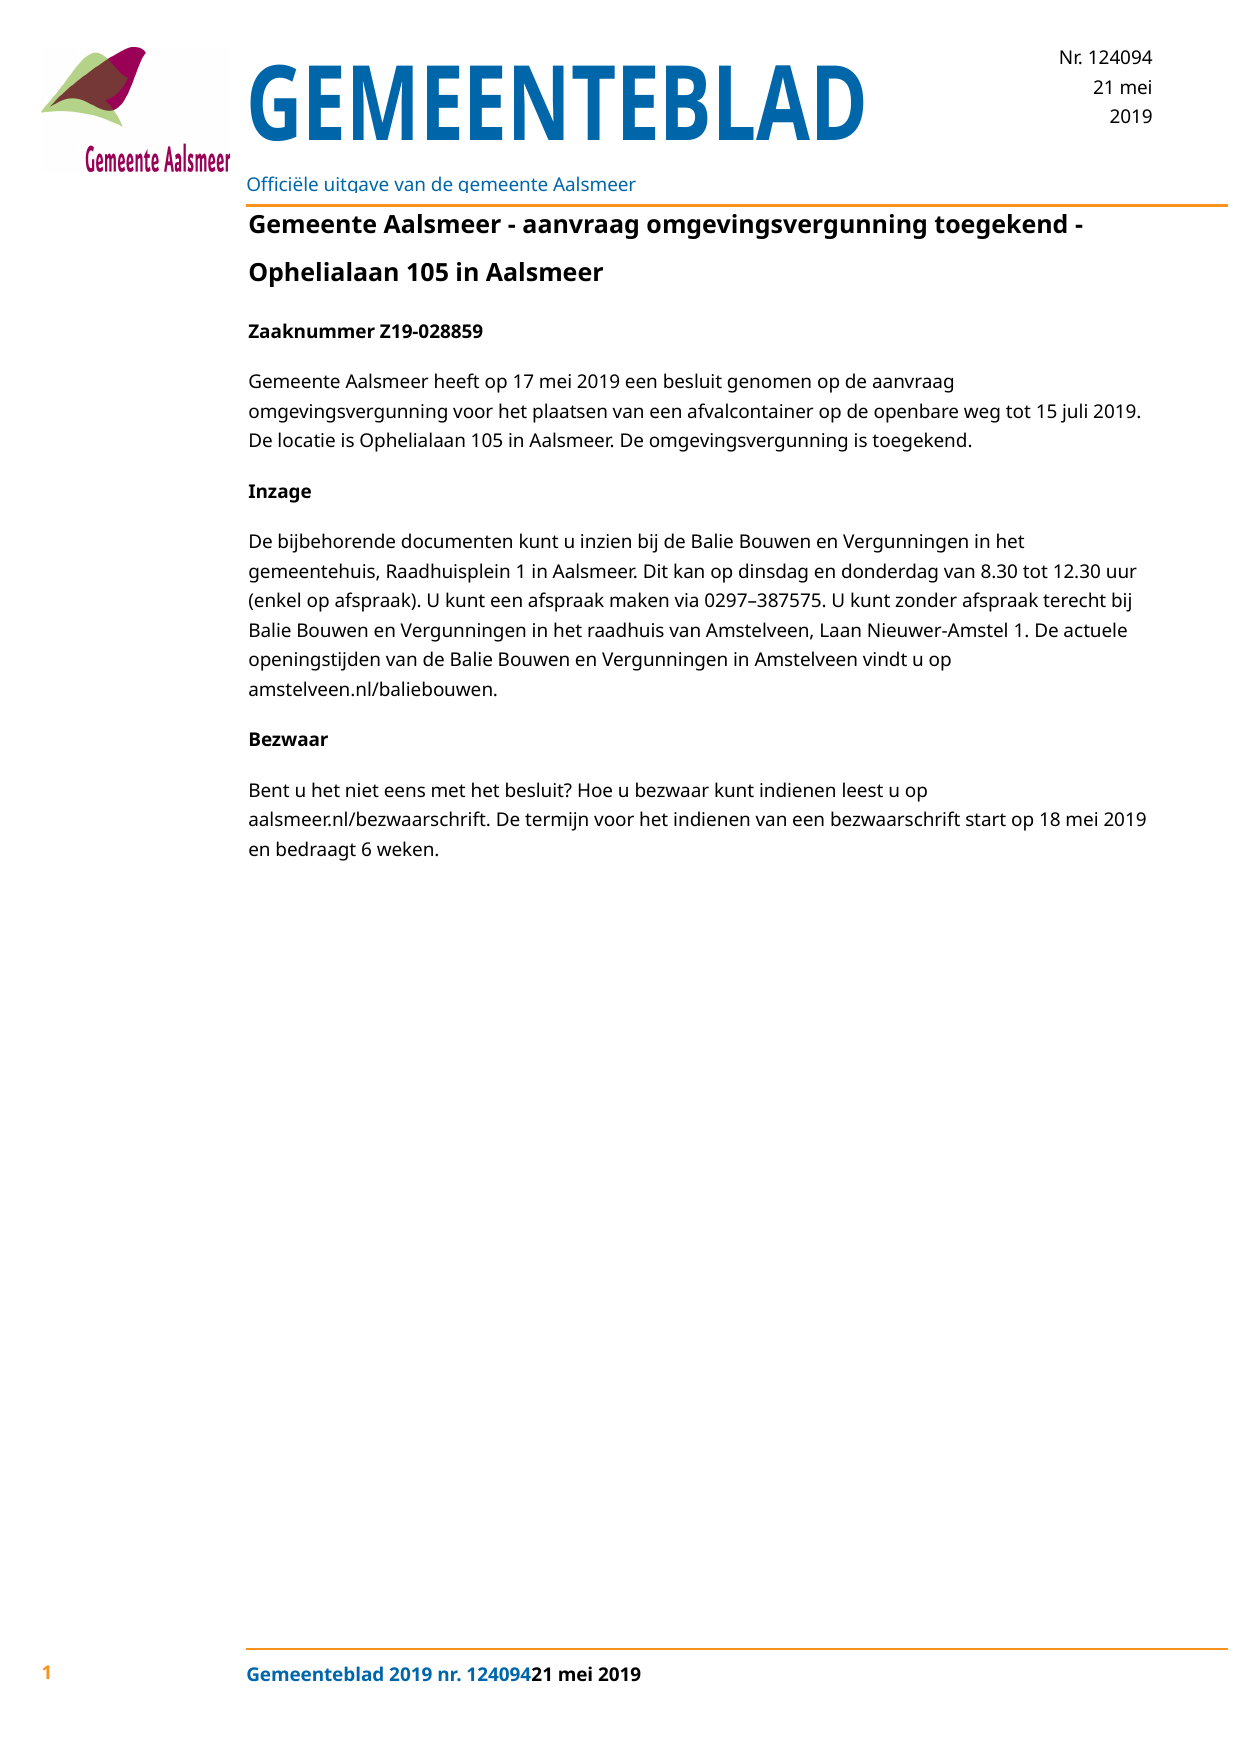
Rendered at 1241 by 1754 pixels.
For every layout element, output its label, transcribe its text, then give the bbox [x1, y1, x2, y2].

text Gemeente Aalsmeer heeft op 17 mei 2019 een besluit genomen op de aanvraag omgevingsvergunning voor het plaatsen van een afvalcontainer op de openbare weg tot 15 juli 2019. De locatie is Ophelialaan 105 in Aalsmeer. De omgevingsvergunning is toegekend. [248, 368, 1152, 453]
text De bijbehorende documenten kunt u inzien bij de Balie Bouwen en Vergunningen in het gemeentehuis, Raadhuisplein 1 in Aalsmeer. Dit kan op dinsdag en donderdag van 8.30 tot 12.30 uur (enkel op afspraak). U kunt een afspraak maken via 0297–387575. U kunt zonder afspraak terecht bij Balie Bouwen en Vergunningen in het raadhuis van Amstelveen, Laan Nieuwer-Amstel 1. De actuele openingstijden van de Balie Bouwen en Vergunningen in Amstelveen vindt u op amstelveen.nl/baliebouwen. [248, 528, 1152, 702]
picture [41, 47, 231, 172]
text Bezwaar [248, 727, 1152, 752]
text Inzage [248, 478, 1152, 504]
text Gemeente Aalsmeer - aanvraag omgevingsvergunning toegekend - Ophelialaan 105 in Aalsmeer [248, 207, 1152, 288]
text Bent u het niet eens met het besluit? Hoe u bezwaar kunt indienen leest u op aalsmeer.nl/bezwaarschrift. De termijn voor het indienen van een bezwaarschrift start op 18 mei 2019 en bedraagt 6 weken. [248, 777, 1152, 862]
text Zaaknummer Z19-028859 [248, 318, 1152, 344]
